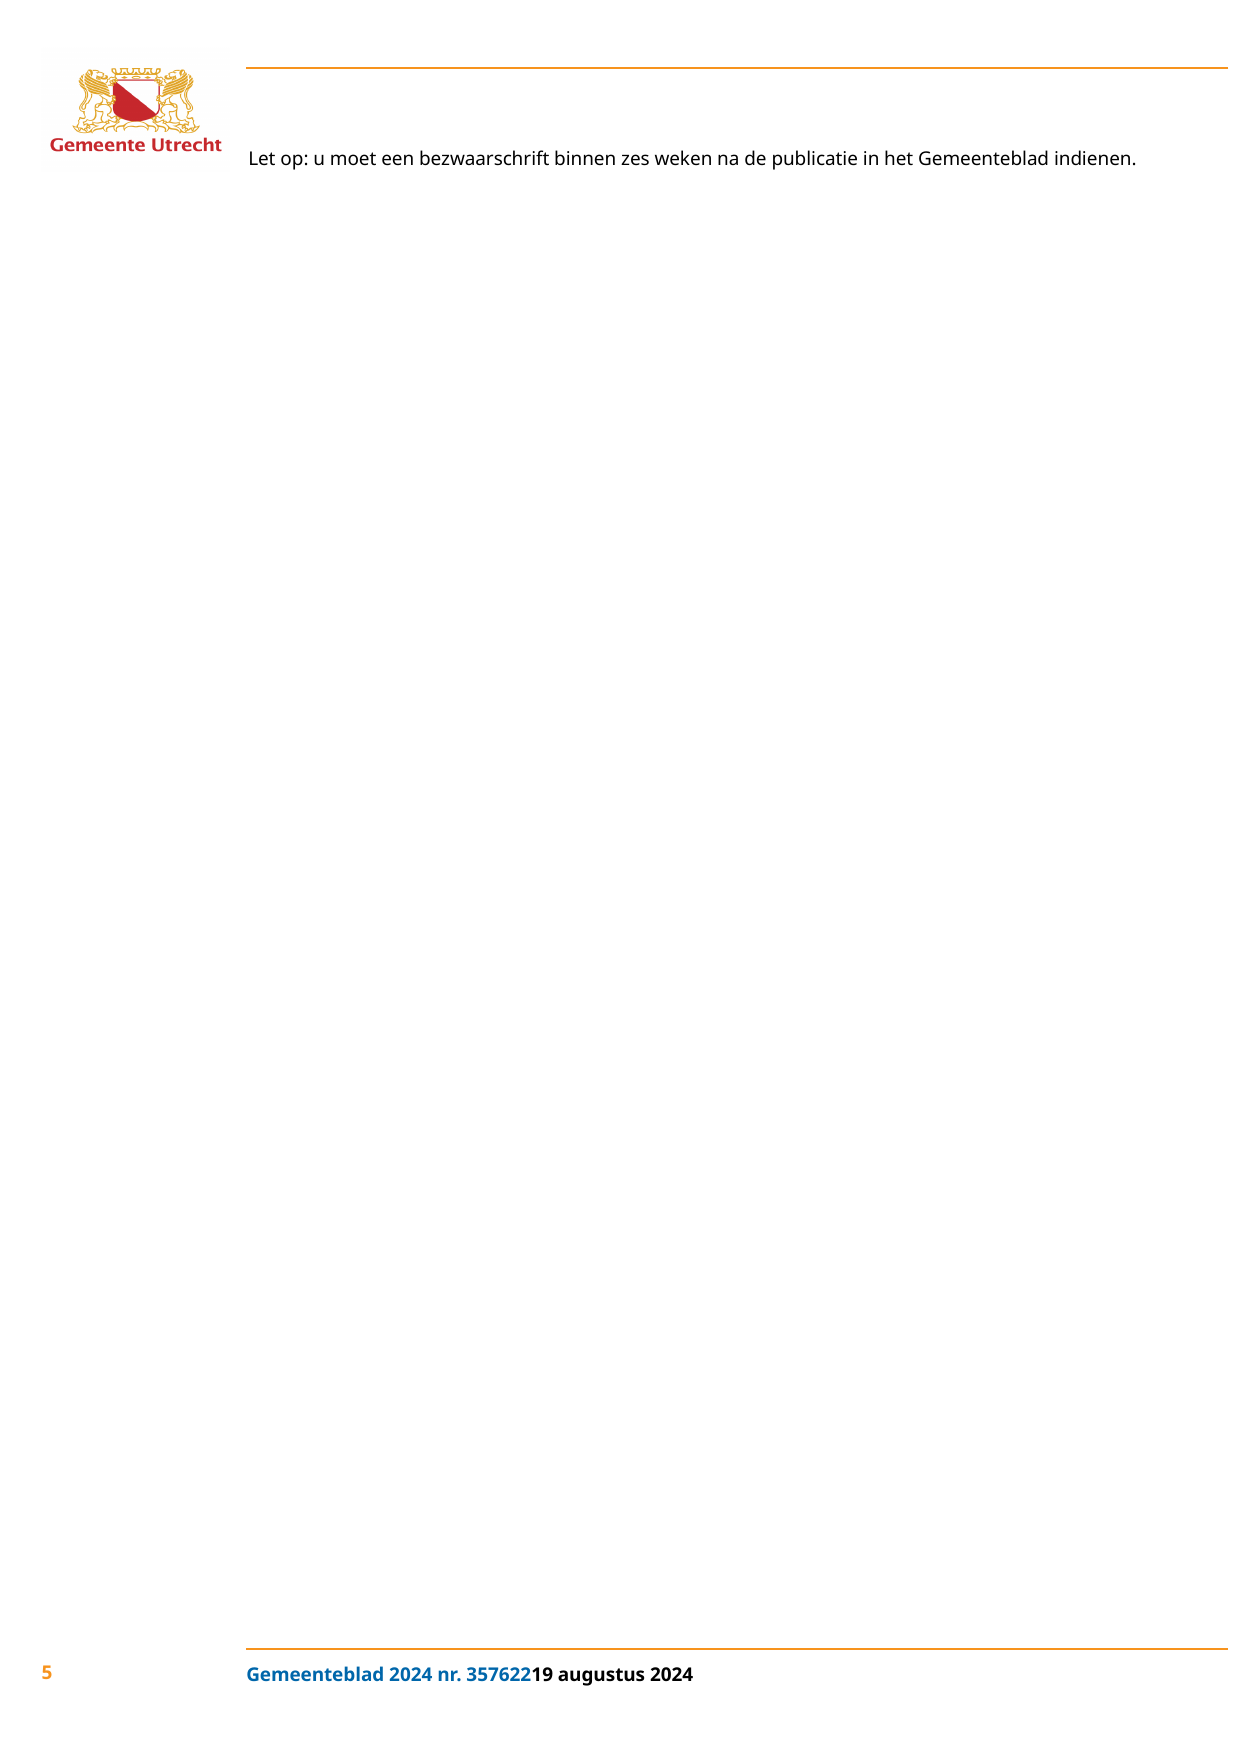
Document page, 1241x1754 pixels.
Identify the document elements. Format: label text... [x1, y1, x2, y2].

picture [41, 47, 231, 172]
text Let op: u moet een bezwaarschrift binnen zes weken na de publicatie in het Gemeenteblad indienen. [248, 145, 1152, 171]
